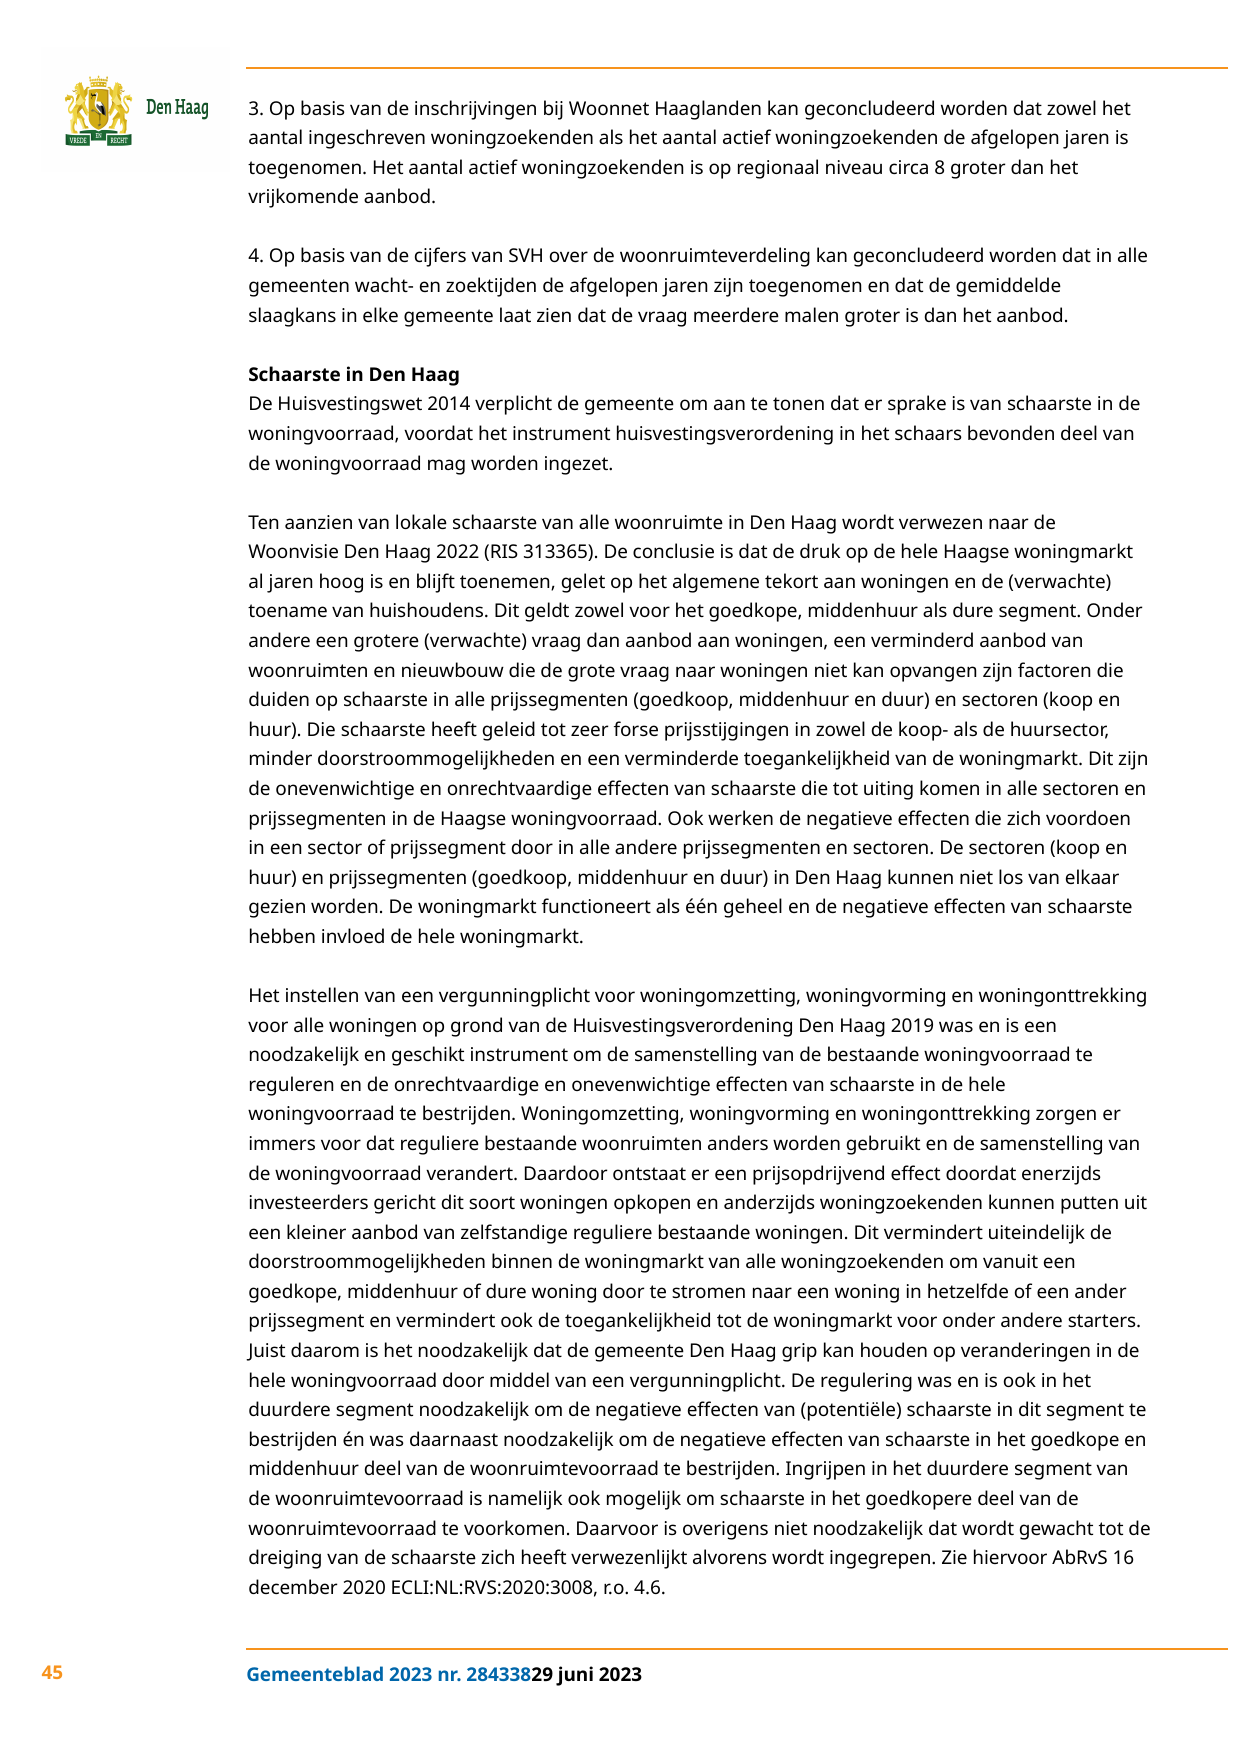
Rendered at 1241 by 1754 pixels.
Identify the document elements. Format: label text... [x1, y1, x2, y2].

picture [41, 47, 231, 172]
text De Huisvestingswet 2014 verplicht de gemeente om aan te tonen dat er sprake is van schaarste in de woningvoorraad, voordat het instrument huisvestingsverordening in het schaars bevonden deel van de woningvoorraad mag worden ingezet. [248, 391, 1152, 476]
text 4. Op basis van de cijfers van SVH over de woonruimteverdeling kan geconcludeerd worden dat in alle gemeenten wacht- en zoektijden de afgelopen jaren zijn toegenomen en dat de gemiddelde slaagkans in elke gemeente laat zien dat de vraag meerdere malen groter is dan het aanbod. [248, 243, 1152, 328]
text Het instellen van een vergunningplicht voor woningomzetting, woningvorming en woningonttrekking voor alle woningen op grond van de Huisvestingsverordening Den Haag 2019 was en is een noodzakelijk en geschikt instrument om de samenstelling van de bestaande woningvoorraad te reguleren en de onrechtvaardige en onevenwichtige effecten van schaarste in de hele woningvoorraad te bestrijden. Woningomzetting, woningvorming en woningonttrekking zorgen er immers voor dat reguliere bestaande woonruimten anders worden gebruikt en de samenstelling van de woningvoorraad verandert. Daardoor ontstaat er een prijsopdrijvend effect doordat enerzijds investeerders gericht dit soort woningen opkopen en anderzijds woningzoekenden kunnen putten uit een kleiner aanbod van zelfstandige reguliere bestaande woningen. Dit vermindert uiteindelijk de doorstroommogelijkheden binnen de woningmarkt van alle woningzoekenden om vanuit een goedkope, middenhuur of dure woning door te stromen naar een woning in hetzelfde of een ander prijssegment en vermindert ook de toegankelijkheid tot de woningmarkt voor onder andere starters. Juist daarom is het noodzakelijk dat de gemeente Den Haag grip kan houden op veranderingen in de hele woningvoorraad door middel van een vergunningplicht. De regulering was en is ook in het duurdere segment noodzakelijk om de negatieve effecten van (potentiële) schaarste in dit segment te bestrijden én was daarnaast noodzakelijk om de negatieve effecten van schaarste in het goedkope en middenhuur deel van de woonruimtevoorraad te bestrijden. Ingrijpen in het duurdere segment van de woonruimtevoorraad is namelijk ook mogelijk om schaarste in het goedkopere deel van de woonruimtevoorraad te voorkomen. Daarvoor is overigens niet noodzakelijk dat wordt gewacht tot de dreiging van de schaarste zich heeft verwezenlijkt alvorens wordt ingegrepen. Zie hiervoor AbRvS 16 december 2020 ECLI:NL:RVS:2020:3008, r.o. 4.6. [248, 982, 1152, 1600]
text Schaarste in Den Haag [248, 361, 1152, 387]
text Ten aanzien van lokale schaarste van alle woonruimte in Den Haag wordt verwezen naar de Woonvisie Den Haag 2022 (RIS 313365). De conclusie is dat de druk op de hele Haagse woningmarkt al jaren hoog is en blijft toenemen, gelet op het algemene tekort aan woningen en de (verwachte) toename van huishoudens. Dit geldt zowel voor het goedkope, middenhuur als dure segment. Onder andere een grotere (verwachte) vraag dan aanbod aan woningen, een verminderd aanbod van woonruimten en nieuwbouw die de grote vraag naar woningen niet kan opvangen zijn factoren die duiden op schaarste in alle prijssegmenten (goedkoop, middenhuur en duur) en sectoren (koop en huur). Die schaarste heeft geleid tot zeer forse prijsstijgingen in zowel de koop- als de huursector, minder doorstroommogelijkheden en een verminderde toegankelijkheid van de woningmarkt. Dit zijn de onevenwichtige en onrechtvaardige effecten van schaarste die tot uiting komen in alle sectoren en prijssegmenten in de Haagse woningvoorraad. Ook werken de negatieve effecten die zich voordoen in een sector of prijssegment door in alle andere prijssegmenten en sectoren. De sectoren (koop en huur) en prijssegmenten (goedkoop, middenhuur en duur) in Den Haag kunnen niet los van elkaar gezien worden. De woningmarkt functioneert als één geheel en de negatieve effecten van schaarste hebben invloed de hele woningmarkt. [248, 509, 1152, 949]
text 3. Op basis van de inschrijvingen bij Woonnet Haaglanden kan geconcludeerd worden dat zowel het aantal ingeschreven woningzoekenden als het aantal actief woningzoekenden de afgelopen jaren is toegenomen. Het aantal actief woningzoekenden is op regionaal niveau circa 8 groter dan het vrijkomende aanbod. [248, 95, 1152, 209]
